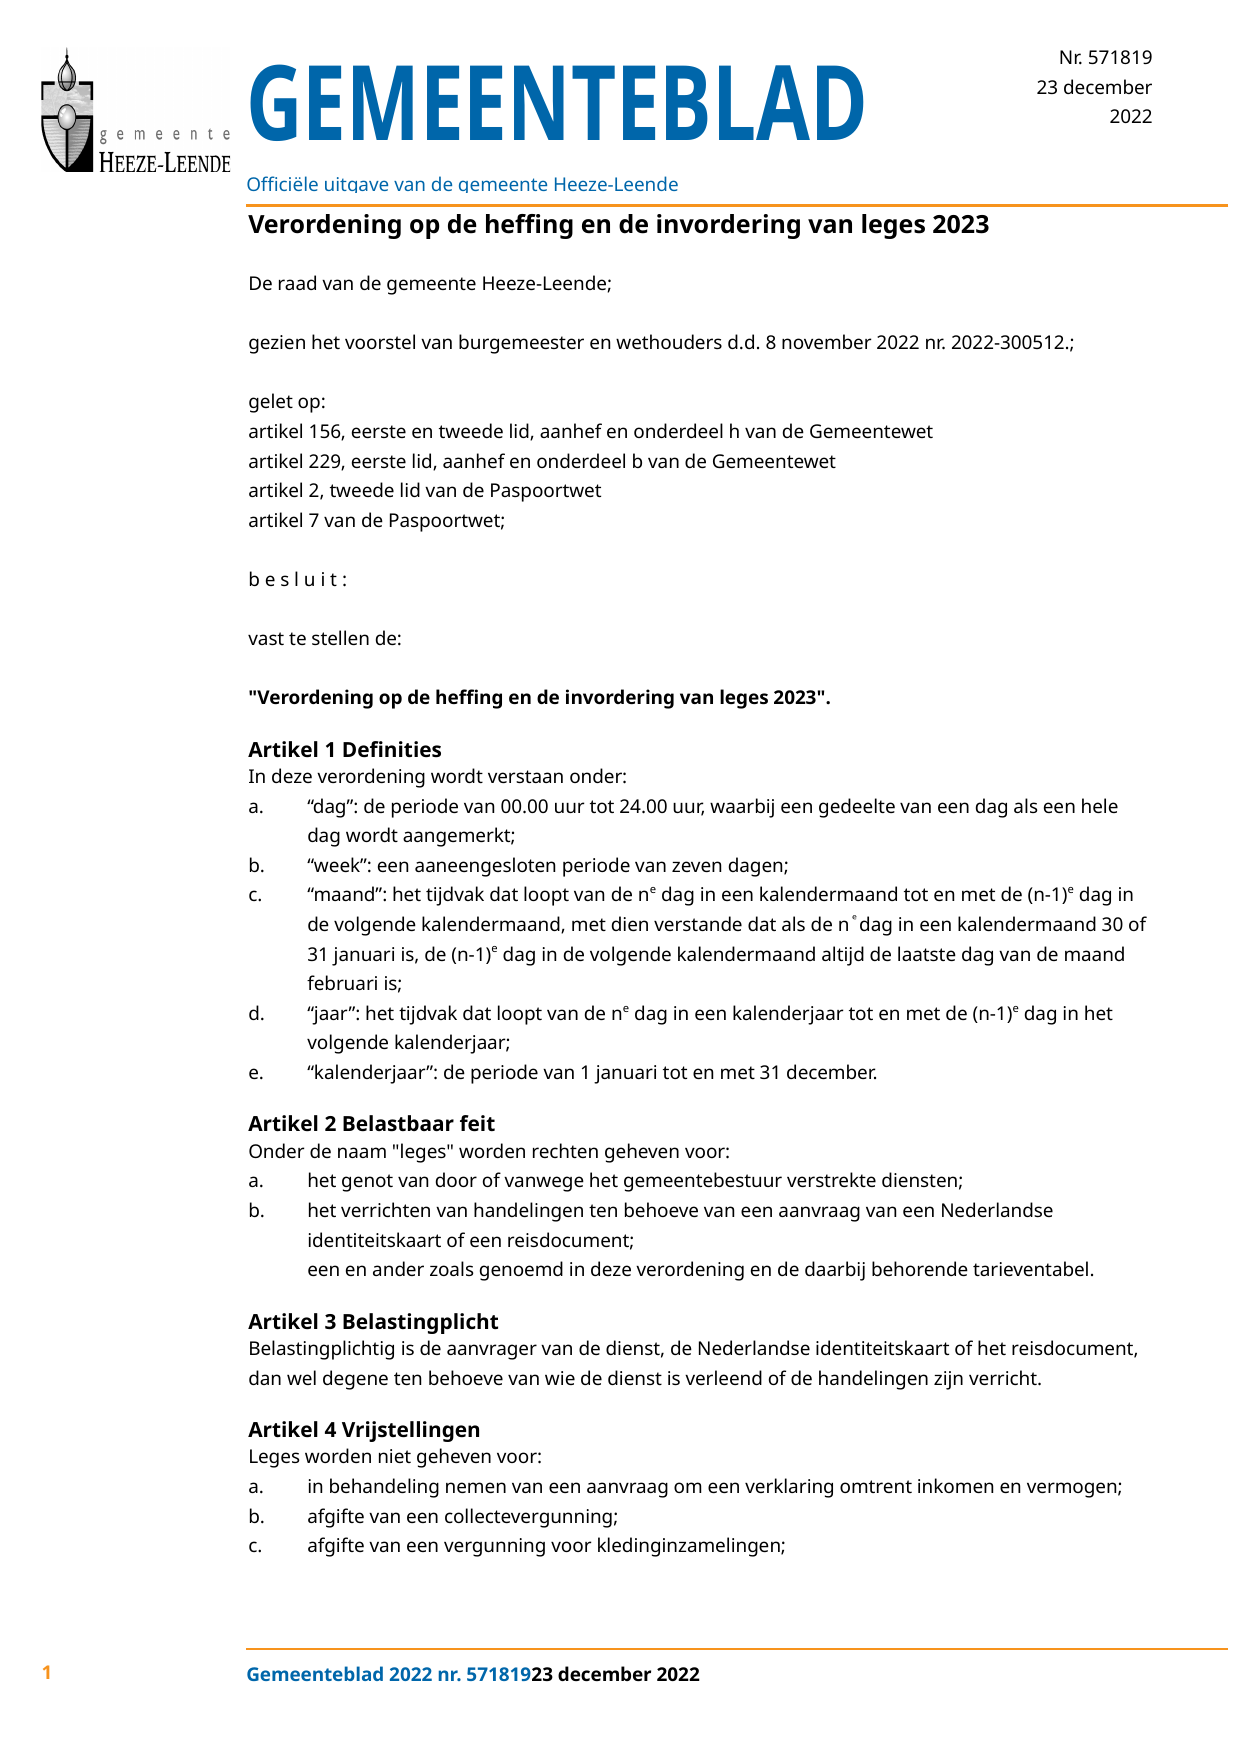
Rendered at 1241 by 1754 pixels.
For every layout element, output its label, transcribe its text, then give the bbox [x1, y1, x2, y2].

text Belastingplichtig is de aanvrager van de dienst, de Nederlandse identiteitskaart of het reisdocument, dan wel degene ten behoeve van wie de dienst is verleend of de handelingen zijn verricht. [248, 1335, 1152, 1391]
text Artikel 2 Belastbaar feit [248, 1109, 1152, 1138]
text b e s l u i t : [248, 566, 1152, 592]
list afgifte van een collectevergunning; [248, 1503, 1152, 1528]
list “week”: een aaneengesloten periode van zeven dagen; [248, 852, 1152, 878]
list “jaar”: het tijdvak dat loopt van de ne dag in een kalenderjaar tot en met de (n-1)e dag in het volgende kalenderjaar; [248, 1000, 1152, 1055]
list “maand”: het tijdvak dat loopt van de ne dag in een kalendermaand tot en met de (n-1)e dag in de volgende kalendermaand, met dien verstande dat als de n ͤ dag in een kalendermaand 30 of 31 januari is, de (n-1)e dag in de volgende kalendermaand altijd de laatste dag van de maand februari is; [248, 882, 1152, 996]
text gezien het voorstel van burgemeester en wethouders d.d. 8 november 2022 nr. 2022-300512.; [248, 329, 1152, 355]
list een en ander zoals genoemd in deze verordening en de daarbij behorende tarieventabel. [248, 1256, 1152, 1282]
text artikel 7 van de Paspoortwet; [248, 507, 1152, 533]
text Artikel 4 Vrijstellingen [248, 1415, 1152, 1444]
list “kalenderjaar”: de periode van 1 januari tot en met 31 december. [248, 1059, 1152, 1085]
text vast te stellen de: [248, 625, 1152, 651]
list afgifte van een vergunning voor kledinginzamelingen; [248, 1532, 1152, 1558]
text Onder de naam "leges" worden rechten geheven voor: [248, 1138, 1152, 1164]
text "Verordening op de heffing en de invordering van leges 2023". [248, 684, 1152, 710]
text gelet op: [248, 389, 1152, 414]
text Leges worden niet geheven voor: [248, 1444, 1152, 1469]
text Verordening op de heffing en de invordering van leges 2023 [248, 207, 1152, 241]
text Artikel 1 Definities [248, 735, 1152, 763]
text Artikel 3 Belastingplicht [248, 1307, 1152, 1335]
text artikel 229, eerste lid, aanhef en onderdeel b van de Gemeentewet [248, 448, 1152, 473]
list het genot van door of vanwege het gemeentebestuur verstrekte diensten; [248, 1168, 1152, 1193]
list het verrichten van handelingen ten behoeve van een aanvraag van een Nederlandse identiteitskaart of een reisdocument; [248, 1197, 1152, 1252]
text artikel 2, tweede lid van de Paspoortwet [248, 477, 1152, 503]
list in behandeling nemen van een aanvraag om een verklaring omtrent inkomen en vermogen; [248, 1473, 1152, 1499]
text artikel 156, eerste en tweede lid, aanhef en onderdeel h van de Gemeentewet [248, 418, 1152, 444]
list “dag”: de periode van 00.00 uur tot 24.00 uur, waarbij een gedeelte van een dag als een hele dag wordt aangemerkt; [248, 793, 1152, 848]
text In deze verordening wordt verstaan onder: [248, 763, 1152, 789]
text De raad van de gemeente Heeze-Leende; [248, 270, 1152, 296]
picture [41, 47, 231, 172]
